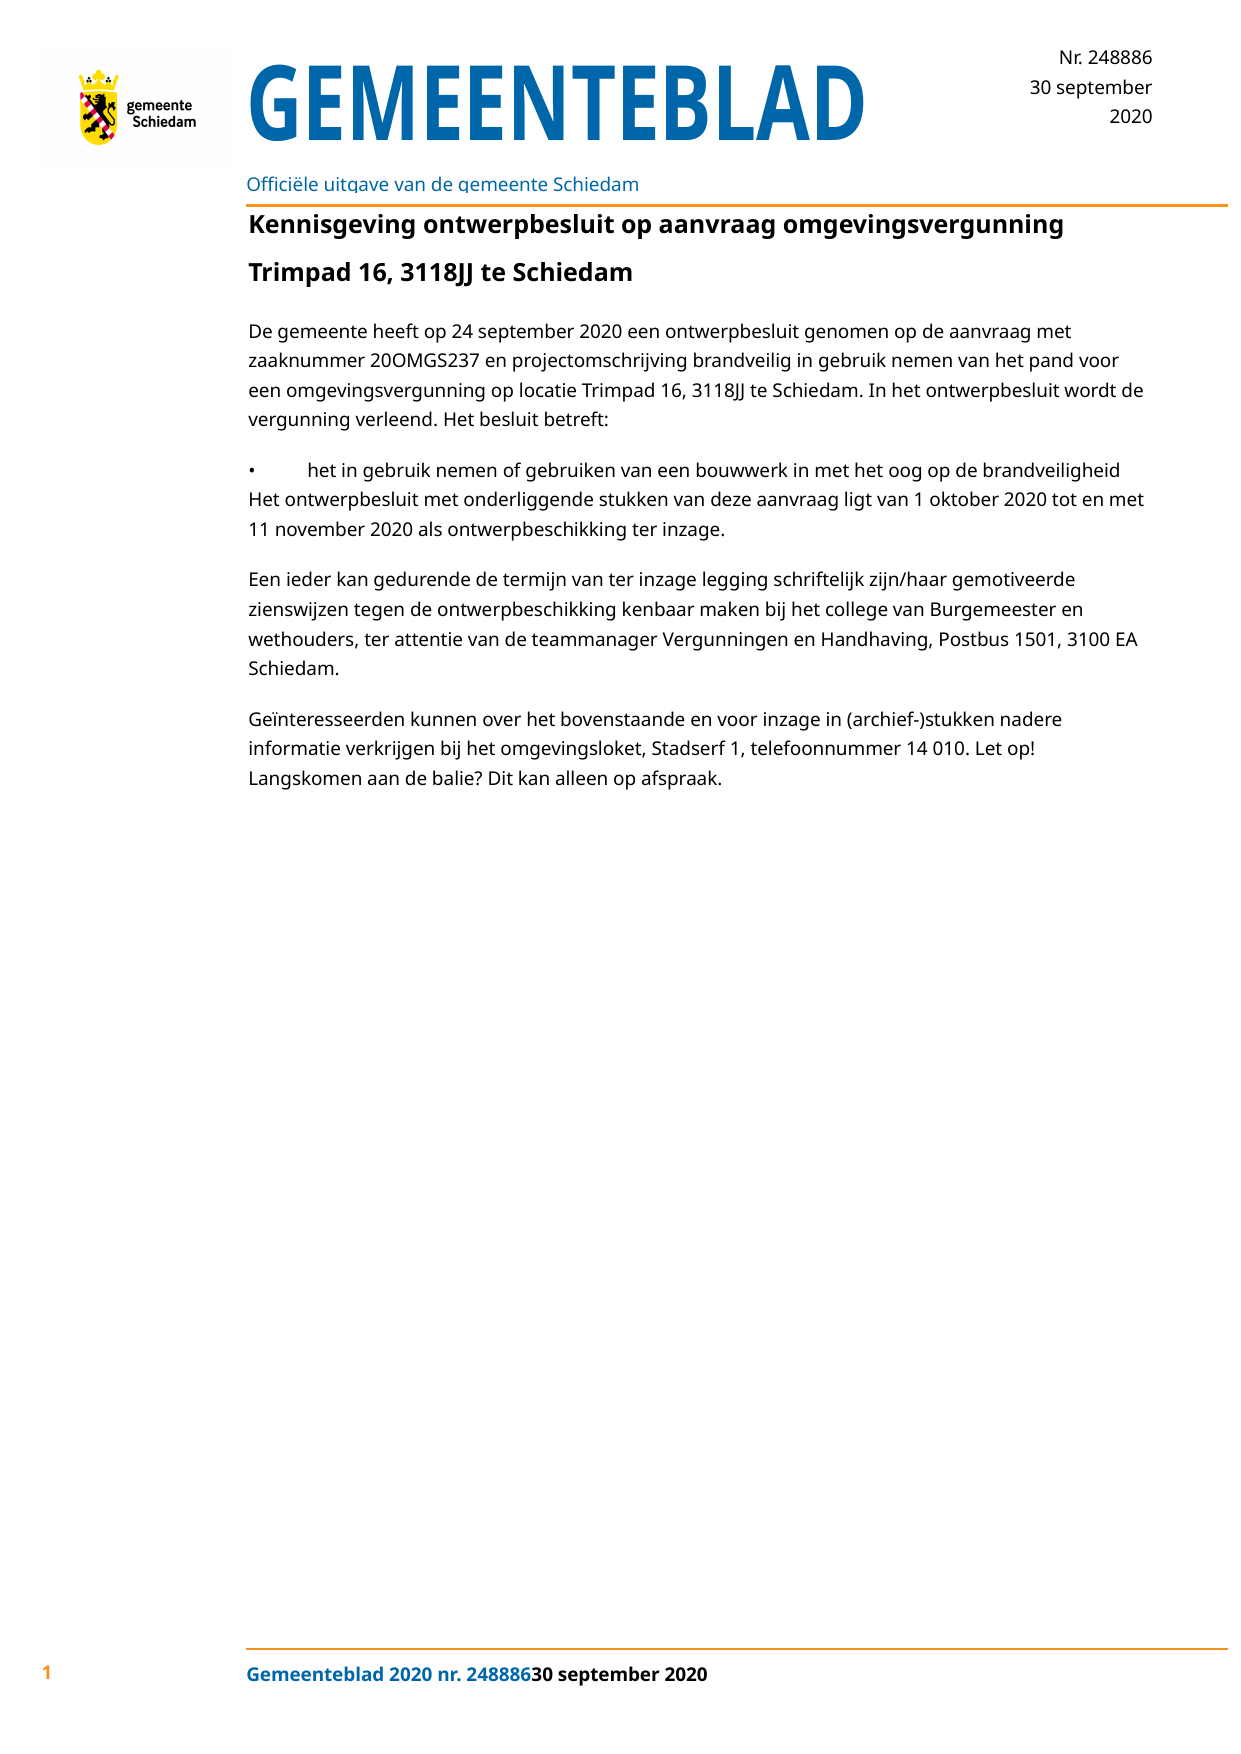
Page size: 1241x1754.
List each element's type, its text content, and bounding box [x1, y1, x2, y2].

text Een ieder kan gedurende de termijn van ter inzage legging schriftelijk zijn/haar gemotiveerde zienswijzen tegen de ontwerpbeschikking kenbaar maken bij het college van Burgemeester en wethouders, ter attentie van de teammanager Vergunningen en Handhaving, Postbus 1501, 3100 EA Schiedam. [248, 567, 1152, 681]
text Het ontwerpbesluit met onderliggende stukken van deze aanvraag ligt van 1 oktober 2020 tot en met 11 november 2020 als ontwerpbeschikking ter inzage. [248, 487, 1152, 542]
picture [41, 47, 231, 172]
text Geïnteresseerden kunnen over het bovenstaande en voor inzage in (archief-)stukken nadere informatie verkrijgen bij het omgevingsloket, Stadserf 1, telefoonnummer 14 010. Let op! Langskomen aan de balie? Dit kan alleen op afspraak. [248, 706, 1152, 791]
list het in gebruik nemen of gebruiken van een bouwwerk in met het oog op de brandveiligheid [248, 457, 1152, 483]
text Kennisgeving ontwerpbesluit op aanvraag omgevingsvergunning Trimpad 16, 3118JJ te Schiedam [248, 207, 1152, 288]
text De gemeente heeft op 24 september 2020 een ontwerpbesluit genomen op de aanvraag met zaaknummer 20OMGS237 en projectomschrijving brandveilig in gebruik nemen van het pand voor een omgevingsvergunning op locatie Trimpad 16, 3118JJ te Schiedam. In het ontwerpbesluit wordt de vergunning verleend. Het besluit betreft: [248, 318, 1152, 432]
